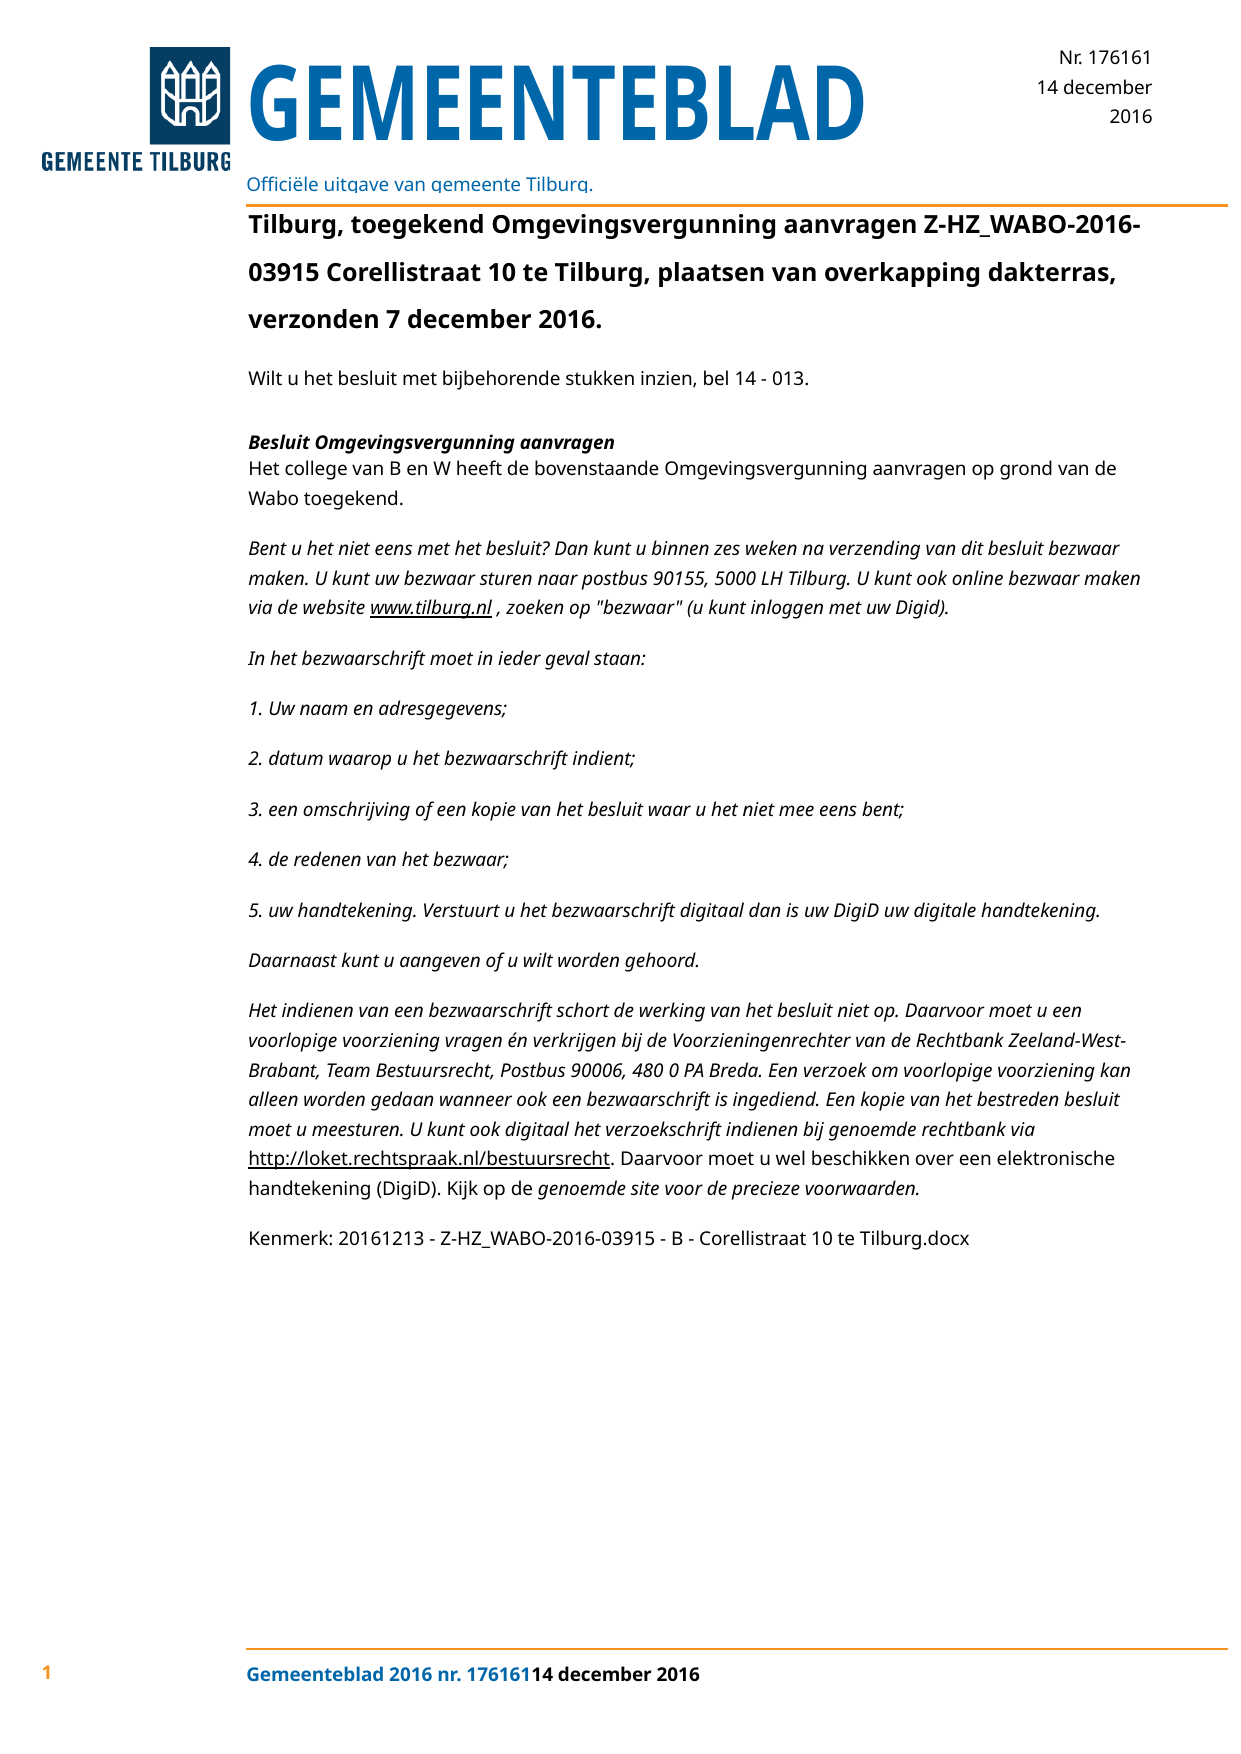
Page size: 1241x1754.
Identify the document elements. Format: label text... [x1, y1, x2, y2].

text Het indienen van een bezwaarschrift schort de werking van het besluit niet op. Daarvoor moet u een voorlopige voorziening vragen én verkrijgen bij de Voorzieningenrechter van de Rechtbank Zeeland-West-Brabant, Team Bestuursrecht, Postbus 90006, 480 0 PA Breda. Een verzoek om voorlopige voorziening kan alleen worden gedaan wanneer ook een bezwaarschrift is ingediend. Een kopie van het bestreden besluit moet u meesturen. U kunt ook digitaal het verzoekschrift indienen bij genoemde rechtbank via http://loket.rechtspraak.nl/bestuursrecht. Daarvoor moet u wel beschikken over een elektronische handtekening (DigiD). Kijk op de genoemde site voor de precieze voorwaarden. [248, 998, 1152, 1201]
text 1. Uw naam en adresgegevens; [248, 695, 1152, 721]
text 5. uw handtekening. Verstuurt u het bezwaarschrift digitaal dan is uw DigiD uw digitale handtekening. [248, 897, 1152, 923]
text Tilburg, toegekend Omgevingsvergunning aanvragen Z-HZ_WABO-2016-03915 Corellistraat 10 te Tilburg, plaatsen van overkapping dakterras, verzonden 7 december 2016. [248, 207, 1152, 336]
text Bent u het niet eens met het besluit? Dan kunt u binnen zes weken na verzending van dit besluit bezwaar maken. U kunt uw bezwaar sturen naar postbus 90155, 5000 LH Tilburg. U kunt ook online bezwaar maken via de website www.tilburg.nl , zoeken op "bezwaar" (u kunt inloggen met uw Digid). [248, 535, 1152, 620]
text Besluit Omgevingsvergunning aanvragen [248, 429, 1152, 455]
text 4. de redenen van het bezwaar; [248, 846, 1152, 872]
text Daarnaast kunt u aangeven of u wilt worden gehoord. [248, 947, 1152, 973]
text In het bezwaarschrift moet in ieder geval staan: [248, 645, 1152, 671]
picture [41, 47, 231, 172]
text 3. een omschrijving of een kopie van het besluit waar u het niet mee eens bent; [248, 796, 1152, 822]
text Wilt u het besluit met bijbehorende stukken inzien, bel 14 - 013. [248, 366, 1152, 391]
text Het college van B en W heeft de bovenstaande Omgevingsvergunning aanvragen op grond van de Wabo toegekend. [248, 455, 1152, 511]
text Kenmerk: 20161213 - Z-HZ_WABO-2016-03915 - B - Corellistraat 10 te Tilburg.docx [248, 1226, 1152, 1251]
text 2. datum waarop u het bezwaarschrift indient; [248, 746, 1152, 771]
